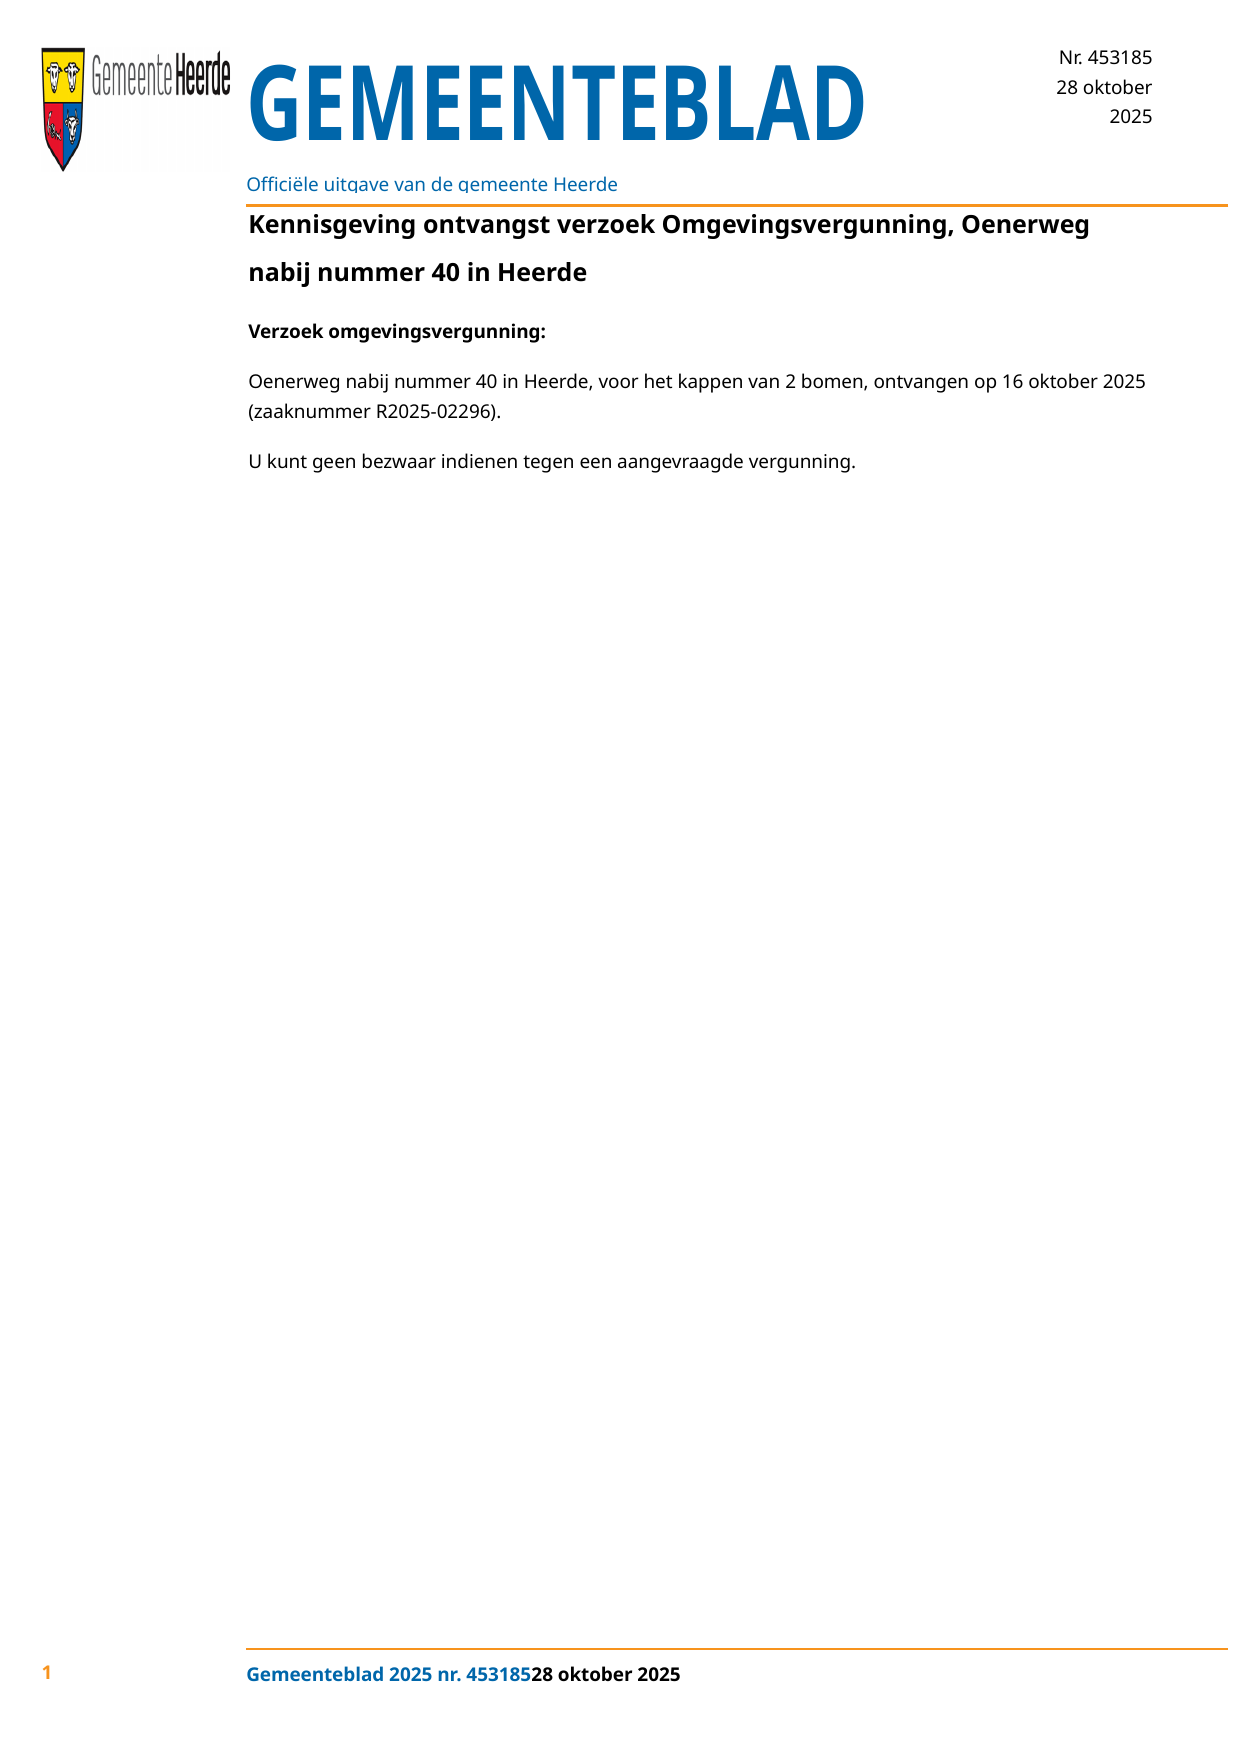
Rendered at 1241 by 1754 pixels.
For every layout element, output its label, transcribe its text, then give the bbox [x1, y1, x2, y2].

picture [41, 47, 231, 172]
text Oenerweg nabij nummer 40 in Heerde, voor het kappen van 2 bomen, ontvangen op 16 oktober 2025 (zaaknummer R2025-02296). [248, 368, 1152, 424]
text U kunt geen bezwaar indienen tegen een aangevraagde vergunning. [248, 448, 1152, 474]
text Verzoek omgevingsvergunning: [248, 318, 1152, 344]
text Kennisgeving ontvangst verzoek Omgevingsvergunning, Oenerweg nabij nummer 40 in Heerde [248, 207, 1152, 288]
